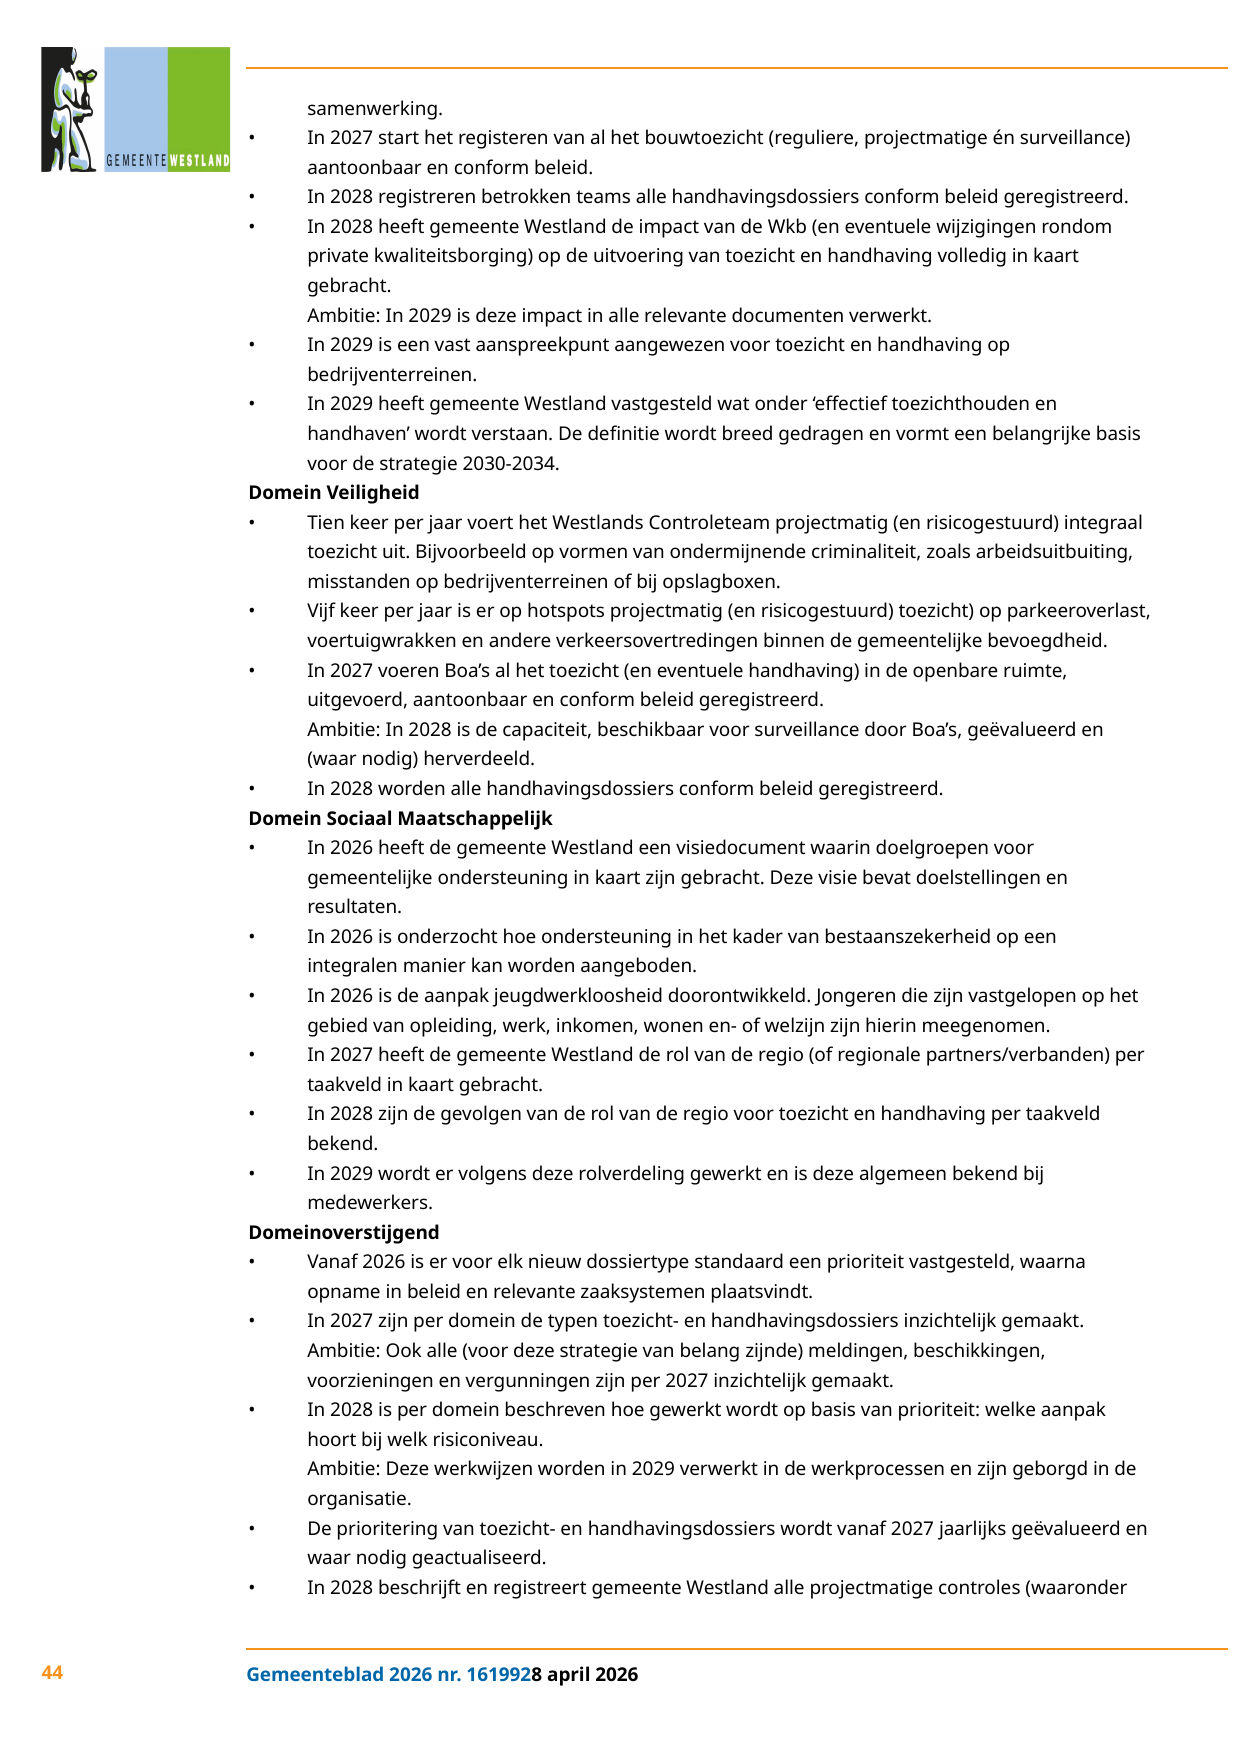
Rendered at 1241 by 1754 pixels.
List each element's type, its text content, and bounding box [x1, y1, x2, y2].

list In 2028 heeft gemeente Westland de impact van de Wkb (en eventuele wijzigingen rondom private kwaliteitsborging) op de uitvoering van toezicht en handhaving volledig in kaart gebracht. [248, 213, 1152, 298]
list Ambitie: Deze werkwijzen worden in 2029 verwerkt in de werkprocessen en zijn geborgd in de organisatie. [248, 1456, 1152, 1511]
list samenwerking. [248, 95, 1152, 121]
list In 2029 is een vast aanspreekpunt aangewezen voor toezicht en handhaving op bedrijventerreinen. [248, 331, 1152, 387]
list Ambitie: Ook alle (voor deze strategie van belang zijnde) meldingen, beschikkingen, voorzieningen en vergunningen zijn per 2027 inzichtelijk gemaakt. [248, 1337, 1152, 1393]
list In 2027 start het registeren van al het bouwtoezicht (reguliere, projectmatige én surveillance) aantoonbaar en conform beleid. [248, 124, 1152, 180]
text Domeinoverstijgend [248, 1219, 1152, 1245]
list In 2028 is per domein beschreven hoe gewerkt wordt op basis van prioriteit: welke aanpak hoort bij welk risiconiveau. [248, 1396, 1152, 1452]
list Vanaf 2026 is er voor elk nieuw dossiertype standaard een prioriteit vastgesteld, waarna opname in beleid en relevante zaaksystemen plaatsvindt. [248, 1248, 1152, 1304]
list Vijf keer per jaar is er op hotspots projectmatig (en risicogestuurd) toezicht) op parkeeroverlast, voertuigwrakken en andere verkeersovertredingen binnen de gemeentelijke bevoegdheid. [248, 598, 1152, 653]
list Ambitie: In 2028 is de capaciteit, beschikbaar voor surveillance door Boa’s, geëvalueerd en (waar nodig) herverdeeld. [248, 716, 1152, 771]
list In 2027 heeft de gemeente Westland de rol van de regio (of regionale partners/verbanden) per taakveld in kaart gebracht. [248, 1041, 1152, 1097]
list In 2026 is de aanpak jeugdwerkloosheid doorontwikkeld. Jongeren die zijn vastgelopen op het gebied van opleiding, werk, inkomen, wonen en- of welzijn zijn hierin meegenomen. [248, 982, 1152, 1038]
text Domein Veiligheid [248, 479, 1152, 505]
list In 2026 is onderzocht hoe ondersteuning in het kader van bestaanszekerheid op een integralen manier kan worden aangeboden. [248, 923, 1152, 978]
list In 2026 heeft de gemeente Westland een visiedocument waarin doelgroepen voor gemeentelijke ondersteuning in kaart zijn gebracht. Deze visie bevat doelstellingen en resultaten. [248, 834, 1152, 919]
picture [41, 47, 231, 172]
list In 2027 voeren Boa’s al het toezicht (en eventuele handhaving) in de openbare ruimte, uitgevoerd, aantoonbaar en conform beleid geregistreerd. [248, 657, 1152, 712]
list In 2029 wordt er volgens deze rolverdeling gewerkt en is deze algemeen bekend bij medewerkers. [248, 1160, 1152, 1215]
list Tien keer per jaar voert het Westlands Controleteam projectmatig (en risicogestuurd) integraal toezicht uit. Bijvoorbeeld op vormen van ondermijnende criminaliteit, zoals arbeidsuitbuiting, misstanden op bedrijventerreinen of bij opslagboxen. [248, 509, 1152, 594]
list Ambitie: In 2029 is deze impact in alle relevante documenten verwerkt. [248, 302, 1152, 328]
list In 2029 heeft gemeente Westland vastgesteld wat onder ‘effectief toezichthouden en handhaven’ wordt verstaan. De definitie wordt breed gedragen en vormt een belangrijke basis voor de strategie 2030-2034. [248, 391, 1152, 476]
list In 2028 registreren betrokken teams alle handhavingsdossiers conform beleid geregistreerd. [248, 183, 1152, 209]
list In 2027 zijn per domein de typen toezicht- en handhavingsdossiers inzichtelijk gemaakt. [248, 1308, 1152, 1333]
list De prioritering van toezicht- en handhavingsdossiers wordt vanaf 2027 jaarlijks geëvalueerd en waar nodig geactualiseerd. [248, 1515, 1152, 1570]
list In 2028 beschrijft en registreert gemeente Westland alle projectmatige controles (waaronder [248, 1574, 1152, 1600]
text Domein Sociaal Maatschappelijk [248, 805, 1152, 831]
list In 2028 worden alle handhavingsdossiers conform beleid geregistreerd. [248, 775, 1152, 801]
list In 2028 zijn de gevolgen van de rol van de regio voor toezicht en handhaving per taakveld bekend. [248, 1101, 1152, 1156]
